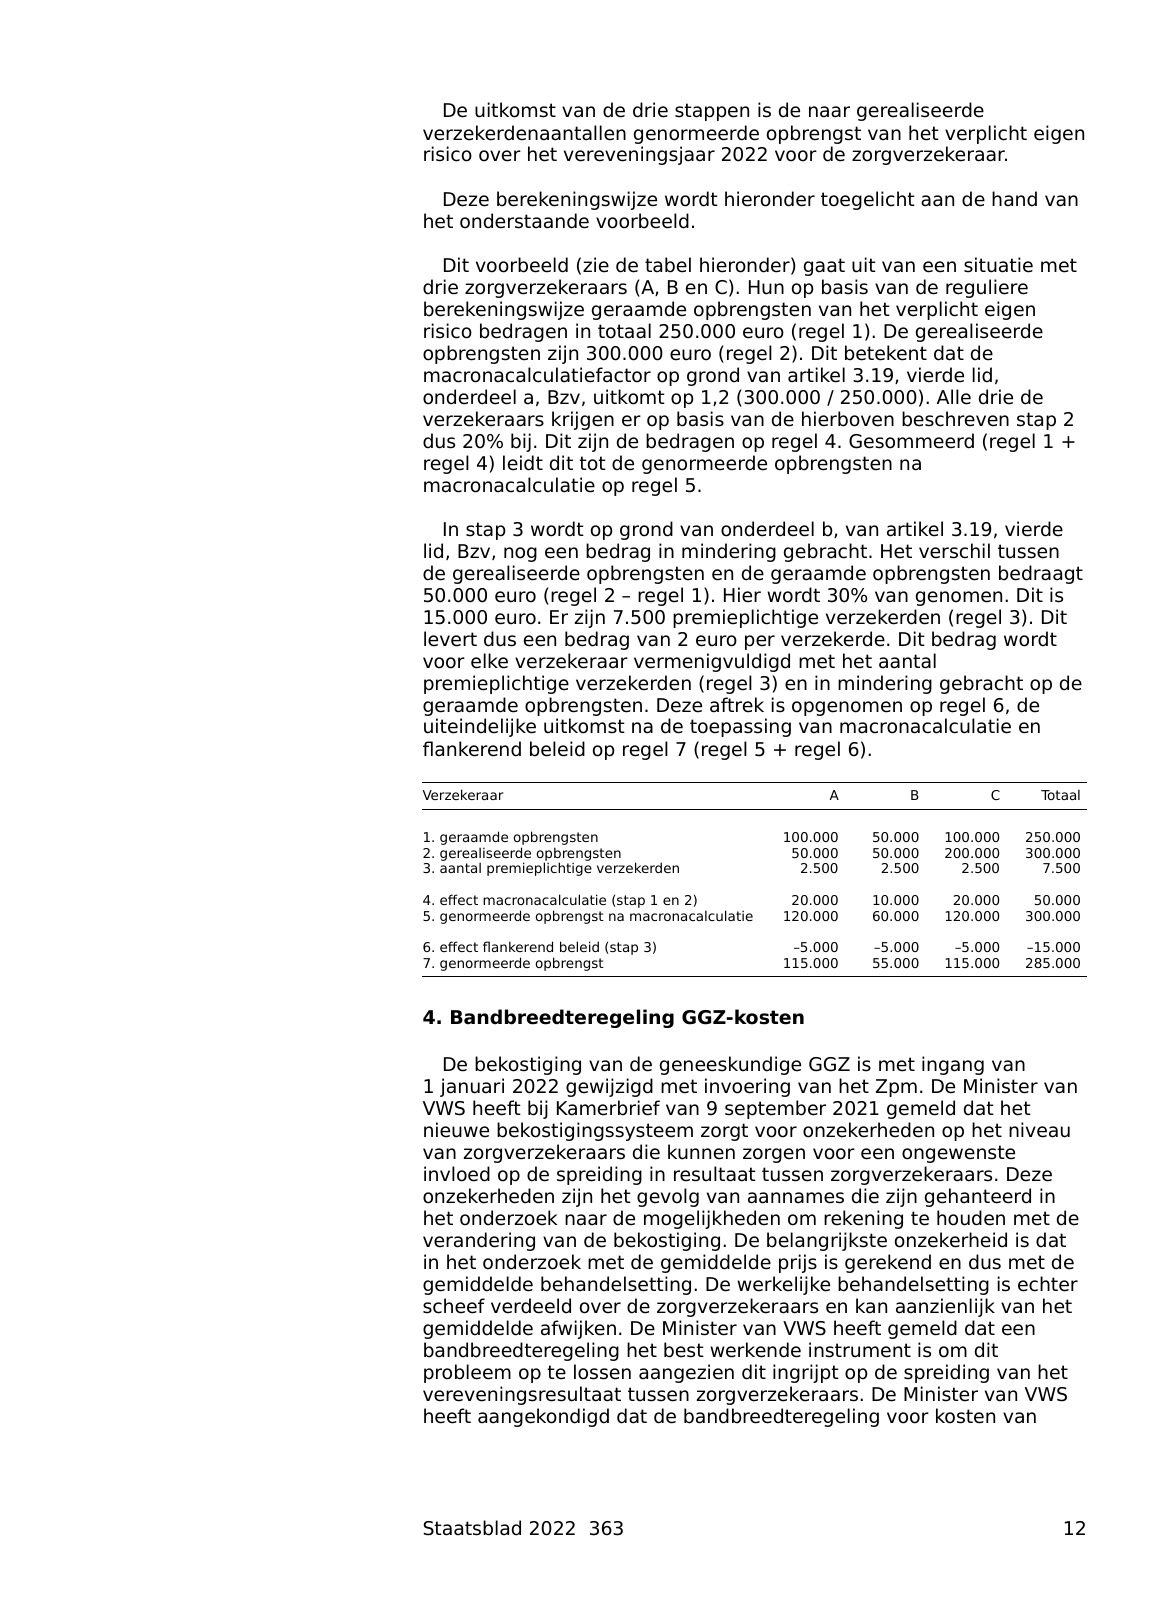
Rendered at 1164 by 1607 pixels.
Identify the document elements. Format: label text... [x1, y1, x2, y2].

table_cell 2.500 [925, 861, 1006, 877]
table_cell 7.500 [1006, 861, 1087, 877]
table_header B [844, 783, 925, 808]
table_cell 60.000 [844, 909, 925, 924]
table_cell 120.000 [764, 909, 844, 924]
table_cell –5.000 [764, 940, 844, 956]
table_cell –5.000 [844, 940, 925, 956]
table_cell 20.000 [925, 893, 1006, 908]
table_cell [764, 877, 844, 893]
table_cell 50.000 [844, 846, 925, 861]
table_cell 115.000 [764, 956, 844, 976]
table_cell [1006, 924, 1087, 940]
table_cell 100.000 [925, 830, 1006, 846]
table_cell 2.500 [844, 861, 925, 877]
text In stap 3 wordt op grond van onderdeel b, van artikel 3.19, vierde lid, Bzv, nog een bedrag in mindering gebracht. Het verschil tussen de gerealiseerde opbrengsten en de geraamde opbrengsten bedraagt 50.000 euro (regel 2 – regel 1). Hier wordt 30% van genomen. Dit is 15.000 euro. Er zijn 7.500 premieplichtige verzekerden (regel 3). Dit levert dus een bedrag van 2 euro per verzekerde. Dit bedrag wordt voor elke verzekeraar vermenigvuldigd met het aantal premieplichtige verzekerden (regel 3) en in mindering gebracht op de geraamde opbrengsten. Deze aftrek is opgenomen op regel 6, de uiteindelijke uitkomst na de toepassing van macronacalculatie en flankerend beleid op regel 7 (regel 5 + regel 6). [422, 519, 1087, 760]
table_cell 3. aantal premieplichtige verzekerden [422, 861, 764, 877]
text De bekostiging van de geneeskundige GGZ is met ingang van 1 januari 2022 gewijzigd met invoering van het Zpm. De Minister van VWS heeft bij Kamerbrief van 9 september 2021 gemeld dat het nieuwe bekostigingssysteem zorgt voor onzekerheden op het niveau van zorgverzekeraars die kunnen zorgen voor een ongewenste invloed op de spreiding in resultaat tussen zorgverzekeraars. Deze onzekerheden zijn het gevolg van aannames die zijn gehanteerd in het onderzoek naar de mogelijkheden om rekening te houden met de verandering van de bekostiging. De belangrijkste onzekerheid is dat in het onderzoek met de gemiddelde prijs is gerekend en dus met de gemiddelde behandelsetting. De werkelijke behandelsetting is echter scheef verdeeld over de zorgverzekeraars en kan aanzienlijk van het gemiddelde afwijken. De Minister van VWS heeft gemeld dat een bandbreedteregeling het best werkende instrument is om dit probleem op te lossen aangezien dit ingrijpt op de spreiding van het vereveningsresultaat tussen zorgverzekeraars. De Minister van VWS heeft aangekondigd dat de bandbreedteregeling voor kosten van [422, 1054, 1087, 1428]
table_cell 50.000 [1006, 893, 1087, 908]
table_header Totaal [1006, 783, 1087, 808]
table_cell [1006, 877, 1087, 893]
table_cell [422, 924, 764, 940]
table_cell [844, 877, 925, 893]
table_cell 4. effect macronacalculatie (stap 1 en 2) [422, 893, 764, 908]
table_cell [764, 924, 844, 940]
table_cell 20.000 [764, 893, 844, 908]
table_cell 50.000 [844, 830, 925, 846]
table_cell 115.000 [925, 956, 1006, 976]
table_cell 7. genormeerde opbrengst [422, 956, 764, 976]
table_cell 1. geraamde opbrengsten [422, 830, 764, 846]
table_cell 2.500 [764, 861, 844, 877]
table_cell –5.000 [925, 940, 1006, 956]
table_cell 2. gerealiseerde opbrengsten [422, 846, 764, 861]
text Deze berekeningswijze wordt hieronder toegelicht aan de hand van het onderstaande voorbeeld. [422, 188, 1087, 232]
table_cell 200.000 [925, 846, 1006, 861]
table_cell [764, 810, 844, 830]
table_header A [764, 783, 844, 808]
table_cell 55.000 [844, 956, 925, 976]
table_cell –15.000 [1006, 940, 1087, 956]
text Dit voorbeeld (zie de tabel hieronder) gaat uit van een situatie met drie zorgverzekeraars (A, B en C). Hun op basis van de reguliere berekeningswijze geraamde opbrengsten van het verplicht eigen risico bedragen in totaal 250.000 euro (regel 1). De gerealiseerde opbrengsten zijn 300.000 euro (regel 2). Dit betekent dat de macronacalculatiefactor op grond van artikel 3.19, vierde lid, onderdeel a, Bzv, uitkomt op 1,2 (300.000 / 250.000). Alle drie de verzekeraars krijgen er op basis van de hierboven beschreven stap 2 dus 20% bij. Dit zijn de bedragen op regel 4. Gesommeerd (regel 1 + regel 4) leidt dit tot de genormeerde opbrengsten na macronacalculatie op regel 5. [422, 255, 1087, 496]
table_cell 50.000 [764, 846, 844, 861]
table_cell 10.000 [844, 893, 925, 908]
table_cell [844, 810, 925, 830]
table_cell 6. effect flankerend beleid (stap 3) [422, 940, 764, 956]
text De uitkomst van de drie stappen is de naar gerealiseerde verzekerdenaantallen genormeerde opbrengst van het verplicht eigen risico over het vereveningsjaar 2022 voor de zorgverzekeraar. [422, 100, 1087, 166]
table_cell [925, 877, 1006, 893]
table_cell 300.000 [1006, 909, 1087, 924]
table_header C [925, 783, 1006, 808]
table_cell 300.000 [1006, 846, 1087, 861]
table_cell 100.000 [764, 830, 844, 846]
table_header Verzekeraar [422, 783, 764, 808]
table_cell [925, 924, 1006, 940]
table_cell [422, 877, 764, 893]
table_cell 250.000 [1006, 830, 1087, 846]
table_cell 285.000 [1006, 956, 1087, 976]
table_cell [925, 810, 1006, 830]
table_cell [422, 810, 764, 830]
table_cell [1006, 810, 1087, 830]
table_cell 120.000 [925, 909, 1006, 924]
table_cell 5. genormeerde opbrengst na macronacalculatie [422, 909, 764, 924]
subtitle 4. Bandbreedteregeling GGZ-kosten [422, 1007, 1087, 1029]
table_cell [844, 924, 925, 940]
